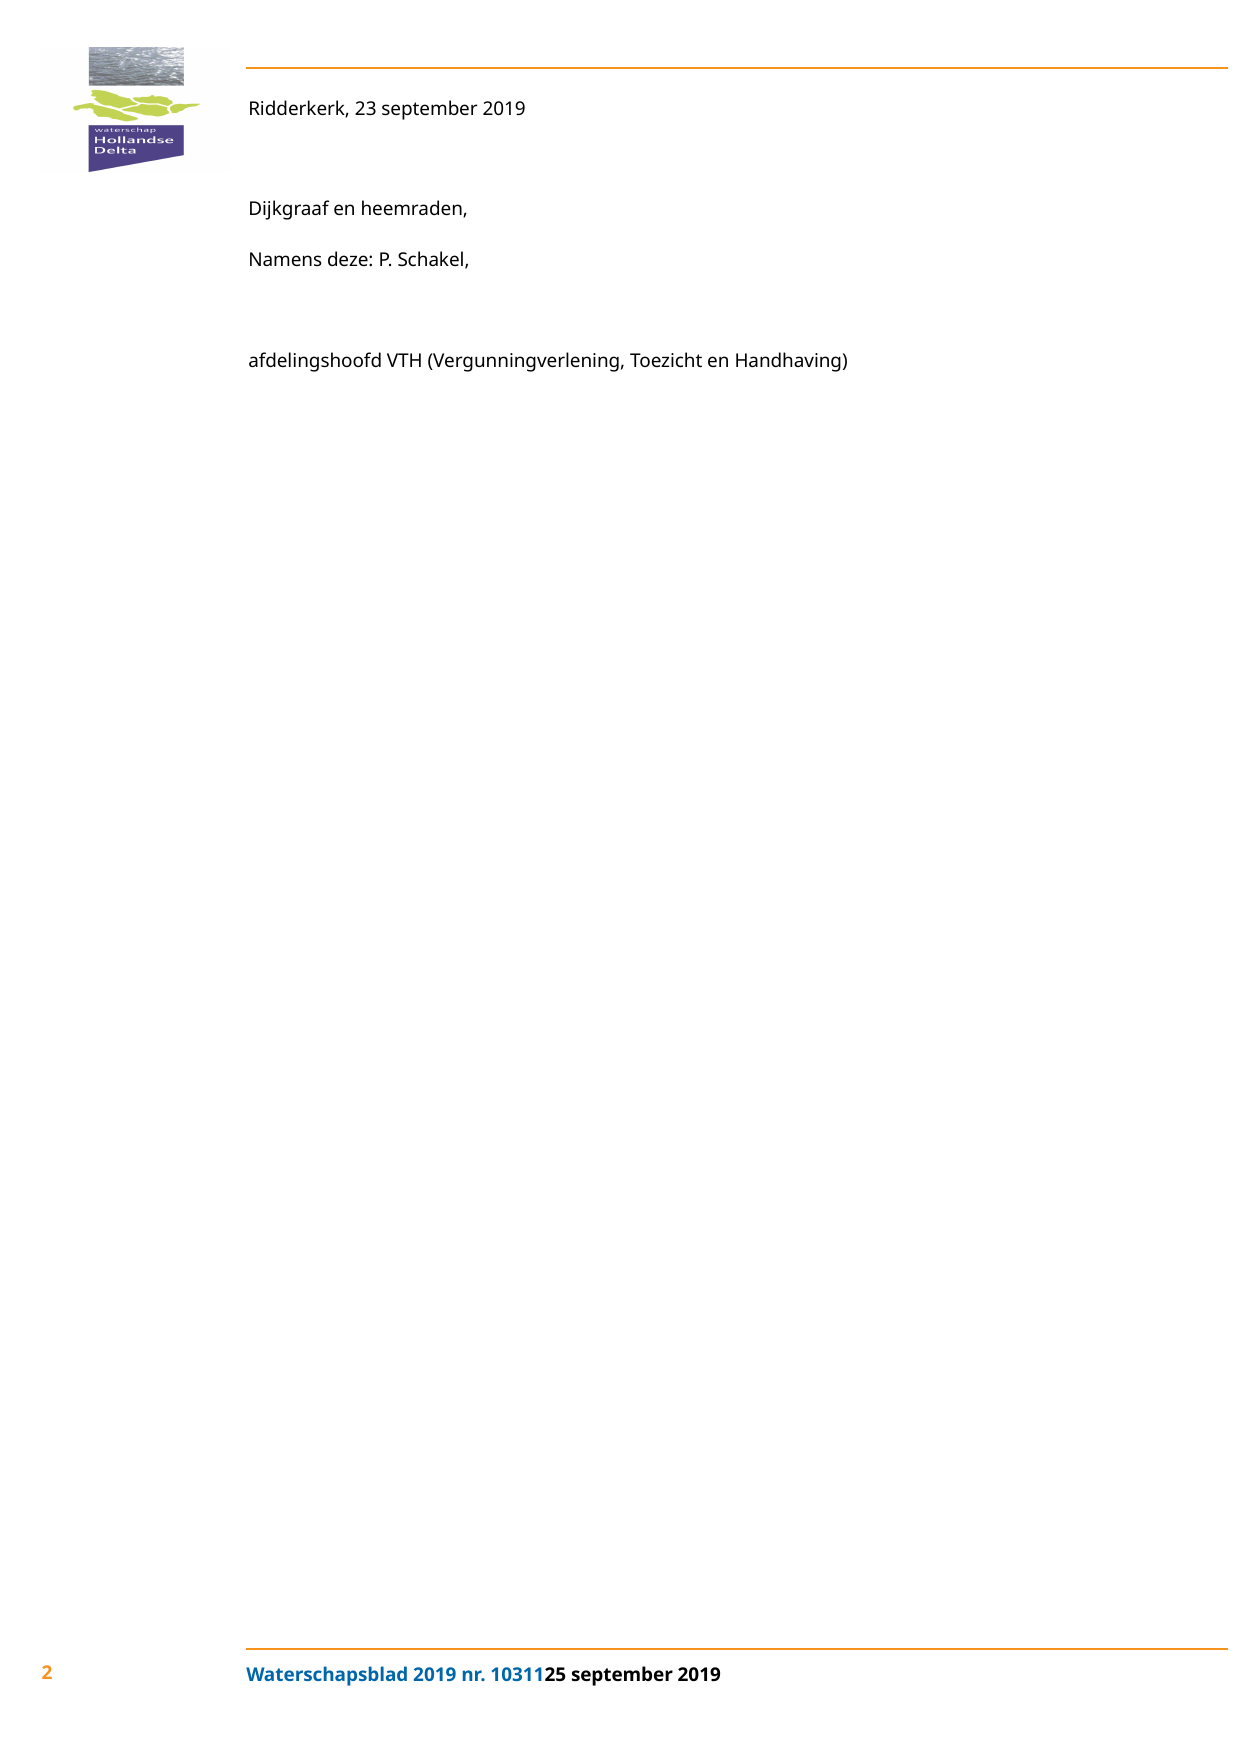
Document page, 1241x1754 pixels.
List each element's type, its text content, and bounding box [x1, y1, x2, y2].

text Namens deze: P. Schakel, [248, 246, 1152, 272]
text Dijkgraaf en heemraden, [248, 196, 1152, 221]
picture [41, 47, 231, 172]
text Ridderkerk, 23 september 2019 [248, 95, 1152, 121]
text afdelingshoofd VTH (Vergunningverlening, Toezicht en Handhaving) [248, 347, 1152, 373]
